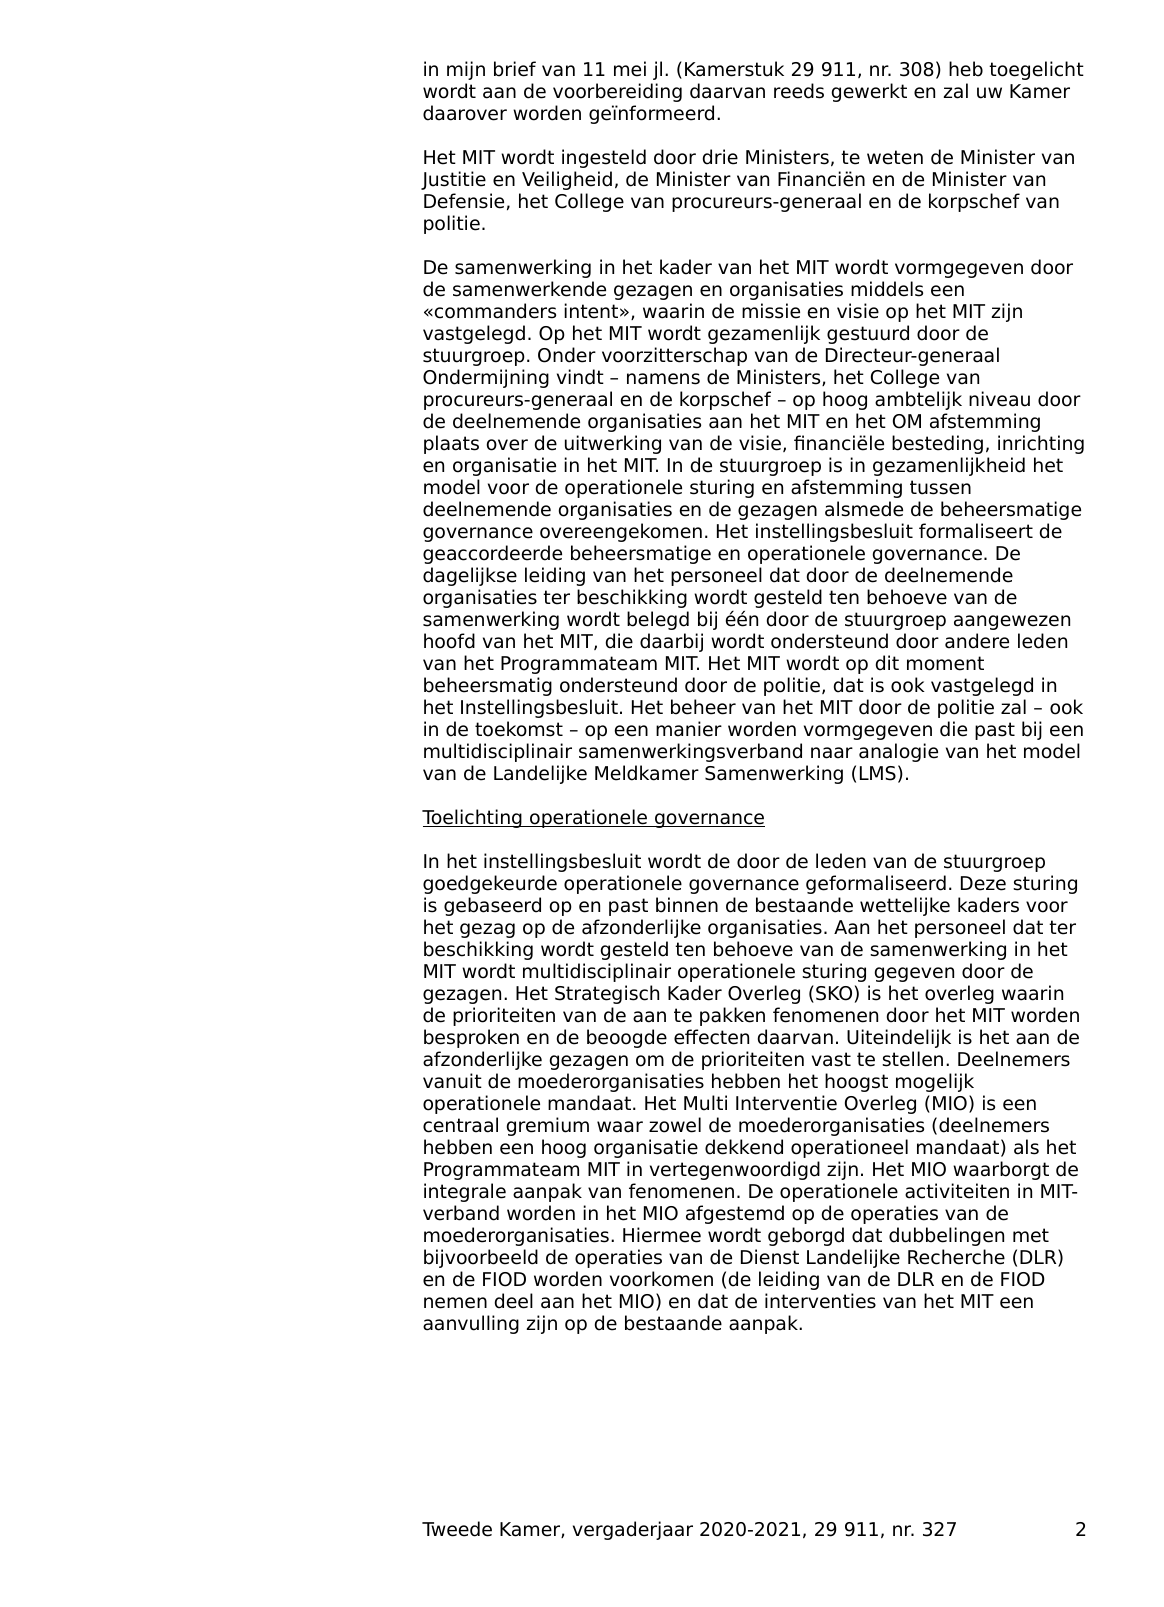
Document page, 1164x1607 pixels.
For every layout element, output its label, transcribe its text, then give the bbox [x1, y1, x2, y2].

text in mijn brief van 11 mei jl. (Kamerstuk 29 911, nr. 308) heb toegelicht wordt aan de voorbereiding daarvan reeds gewerkt en zal uw Kamer daarover worden geïnformeerd. [422, 59, 1087, 125]
subtitle Toelichting operationele governance [422, 807, 1087, 829]
text De samenwerking in het kader van het MIT wordt vormgegeven door de samenwerkende gezagen en organisaties middels een «commanders intent», waarin de missie en visie op het MIT zijn vastgelegd. Op het MIT wordt gezamenlijk gestuurd door de stuurgroep. Onder voorzitterschap van de Directeur-generaal Ondermijning vindt – namens de Ministers, het College van procureurs-generaal en de korpschef – op hoog ambtelijk niveau door de deelnemende organisaties aan het MIT en het OM afstemming plaats over de uitwerking van de visie, financiële besteding, inrichting en organisatie in het MIT. In de stuurgroep is in gezamenlijkheid het model voor de operationele sturing en afstemming tussen deelnemende organisaties en de gezagen alsmede de beheersmatige governance overeengekomen. Het instellingsbesluit formaliseert de geaccordeerde beheersmatige en operationele governance. De dagelijkse leiding van het personeel dat door de deelnemende organisaties ter beschikking wordt gesteld ten behoeve van de samenwerking wordt belegd bij één door de stuurgroep aangewezen hoofd van het MIT, die daarbij wordt ondersteund door andere leden van het Programmateam MIT. Het MIT wordt op dit moment beheersmatig ondersteund door de politie, dat is ook vastgelegd in het Instellingsbesluit. Het beheer van het MIT door de politie zal – ook in de toekomst – op een manier worden vormgegeven die past bij een multidisciplinair samenwerkingsverband naar analogie van het model van de Landelijke Meldkamer Samenwerking (LMS). [422, 257, 1087, 785]
text In het instellingsbesluit wordt de door de leden van de stuurgroep goedgekeurde operationele governance geformaliseerd. Deze sturing is gebaseerd op en past binnen de bestaande wettelijke kaders voor het gezag op de afzonderlijke organisaties. Aan het personeel dat ter beschikking wordt gesteld ten behoeve van de samenwerking in het MIT wordt multidisciplinair operationele sturing gegeven door de gezagen. Het Strategisch Kader Overleg (SKO) is het overleg waarin de prioriteiten van de aan te pakken fenomenen door het MIT worden besproken en de beoogde effecten daarvan. Uiteindelijk is het aan de afzonderlijke gezagen om de prioriteiten vast te stellen. Deelnemers vanuit de moederorganisaties hebben het hoogst mogelijk operationele mandaat. Het Multi Interventie Overleg (MIO) is een centraal gremium waar zowel de moederorganisaties (deelnemers hebben een hoog organisatie dekkend operationeel mandaat) als het Programmateam MIT in vertegenwoordigd zijn. Het MIO waarborgt de integrale aanpak van fenomenen. De operationele activiteiten in MIT-verband worden in het MIO afgestemd op de operaties van de moederorganisaties. Hiermee wordt geborgd dat dubbelingen met bijvoorbeeld de operaties van de Dienst Landelijke Recherche (DLR) en de FIOD worden voorkomen (de leiding van de DLR en de FIOD nemen deel aan het MIO) en dat de interventies van het MIT een aanvulling zijn op de bestaande aanpak. [422, 851, 1087, 1335]
text Het MIT wordt ingesteld door drie Ministers, te weten de Minister van Justitie en Veiligheid, de Minister van Financiën en de Minister van Defensie, het College van procureurs-generaal en de korpschef van politie. [422, 147, 1087, 235]
